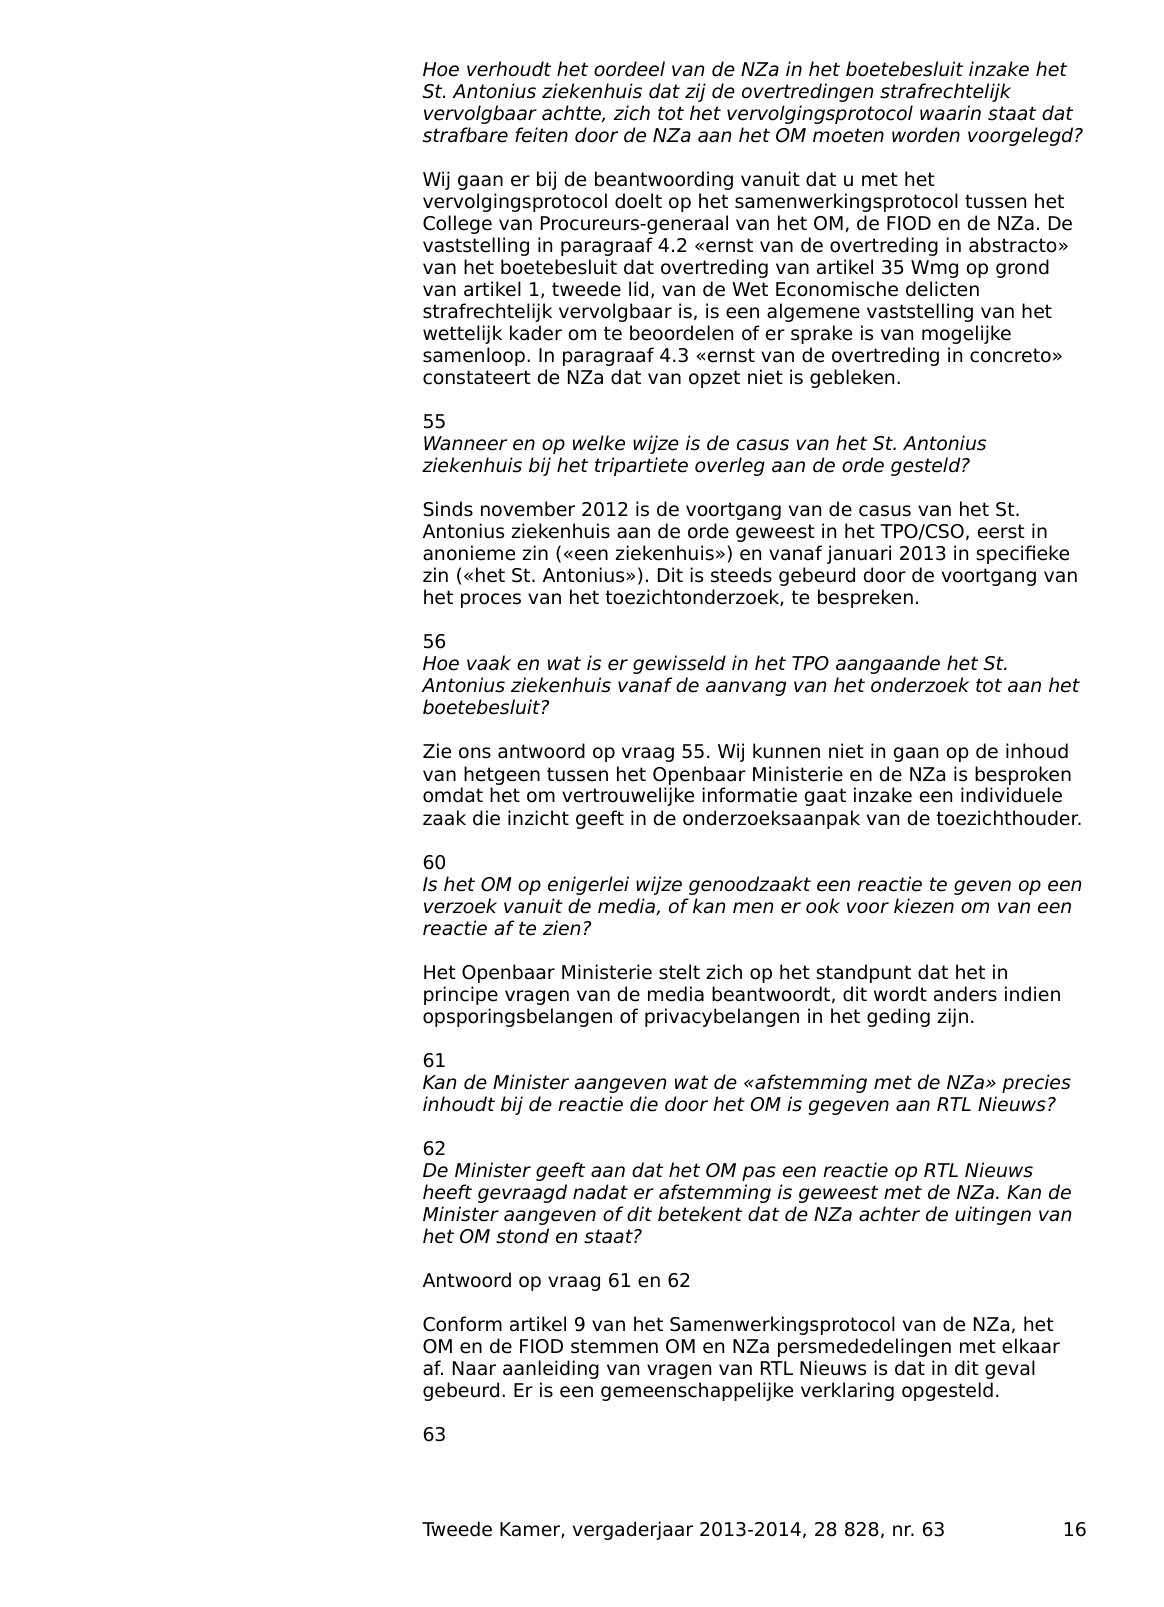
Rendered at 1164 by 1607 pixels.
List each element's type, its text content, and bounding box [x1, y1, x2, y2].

text Hoe verhoudt het oordeel van de NZa in het boetebesluit inzake het St. Antonius ziekenhuis dat zij de overtredingen strafrechtelijk vervolgbaar achtte, zich tot het vervolgingsprotocol waarin staat dat strafbare feiten door de NZa aan het OM moeten worden voorgelegd? [422, 59, 1087, 147]
text 61 [422, 1050, 1087, 1072]
text Antwoord op vraag 61 en 62 [422, 1270, 1087, 1292]
text 56 [422, 631, 1087, 653]
text Is het OM op enigerlei wijze genoodzaakt een reactie te geven op een verzoek vanuit de media, of kan men er ook voor kiezen om van een reactie af te zien? [422, 873, 1087, 939]
text 62 [422, 1138, 1087, 1160]
text Wanneer en op welke wijze is de casus van het St. Antonius ziekenhuis bij het tripartiete overleg aan de orde gesteld? [422, 433, 1087, 477]
text Conform artikel 9 van het Samenwerkingsprotocol van de NZa, het OM en de FIOD stemmen OM en NZa persmededelingen met elkaar af. Naar aanleiding van vragen van RTL Nieuws is dat in dit geval gebeurd. Er is een gemeenschappelijke verklaring opgesteld. [422, 1314, 1087, 1402]
text Het Openbaar Ministerie stelt zich op het standpunt dat het in principe vragen van de media beantwoordt, dit wordt anders indien opsporingsbelangen of privacybelangen in het geding zijn. [422, 962, 1087, 1028]
text Wij gaan er bij de beantwoording vanuit dat u met het vervolgingsprotocol doelt op het samenwerkingsprotocol tussen het College van Procureurs-generaal van het OM, de FIOD en de NZa. De vaststelling in paragraaf 4.2 «ernst van de overtreding in abstracto» van het boetebesluit dat overtreding van artikel 35 Wmg op grond van artikel 1, tweede lid, van de Wet Economische delicten strafrechtelijk vervolgbaar is, is een algemene vaststelling van het wettelijk kader om te beoordelen of er sprake is van mogelijke samenloop. In paragraaf 4.3 «ernst van de overtreding in concreto» constateert de NZa dat van opzet niet is gebleken. [422, 169, 1087, 389]
text 55 [422, 411, 1087, 433]
text 63 [422, 1424, 1087, 1446]
text 60 [422, 852, 1087, 873]
text Kan de Minister aangeven wat de «afstemming met de NZa» precies inhoudt bij de reactie die door het OM is gegeven aan RTL Nieuws? [422, 1072, 1087, 1116]
text Hoe vaak en wat is er gewisseld in het TPO aangaande het St. Antonius ziekenhuis vanaf de aanvang van het onderzoek tot aan het boetebesluit? [422, 653, 1087, 719]
text Sinds november 2012 is de voortgang van de casus van het St. Antonius ziekenhuis aan de orde geweest in het TPO/CSO, eerst in anonieme zin («een ziekenhuis») en vanaf januari 2013 in specifieke zin («het St. Antonius»). Dit is steeds gebeurd door de voortgang van het proces van het toezichtonderzoek, te bespreken. [422, 499, 1087, 609]
text De Minister geeft aan dat het OM pas een reactie op RTL Nieuws heeft gevraagd nadat er afstemming is geweest met de NZa. Kan de Minister aangeven of dit betekent dat de NZa achter de uitingen van het OM stond en staat? [422, 1160, 1087, 1248]
text Zie ons antwoord op vraag 55. Wij kunnen niet in gaan op de inhoud van hetgeen tussen het Openbaar Ministerie en de NZa is besproken omdat het om vertrouwelijke informatie gaat inzake een individuele zaak die inzicht geeft in de onderzoeksaanpak van de toezichthouder. [422, 741, 1087, 829]
